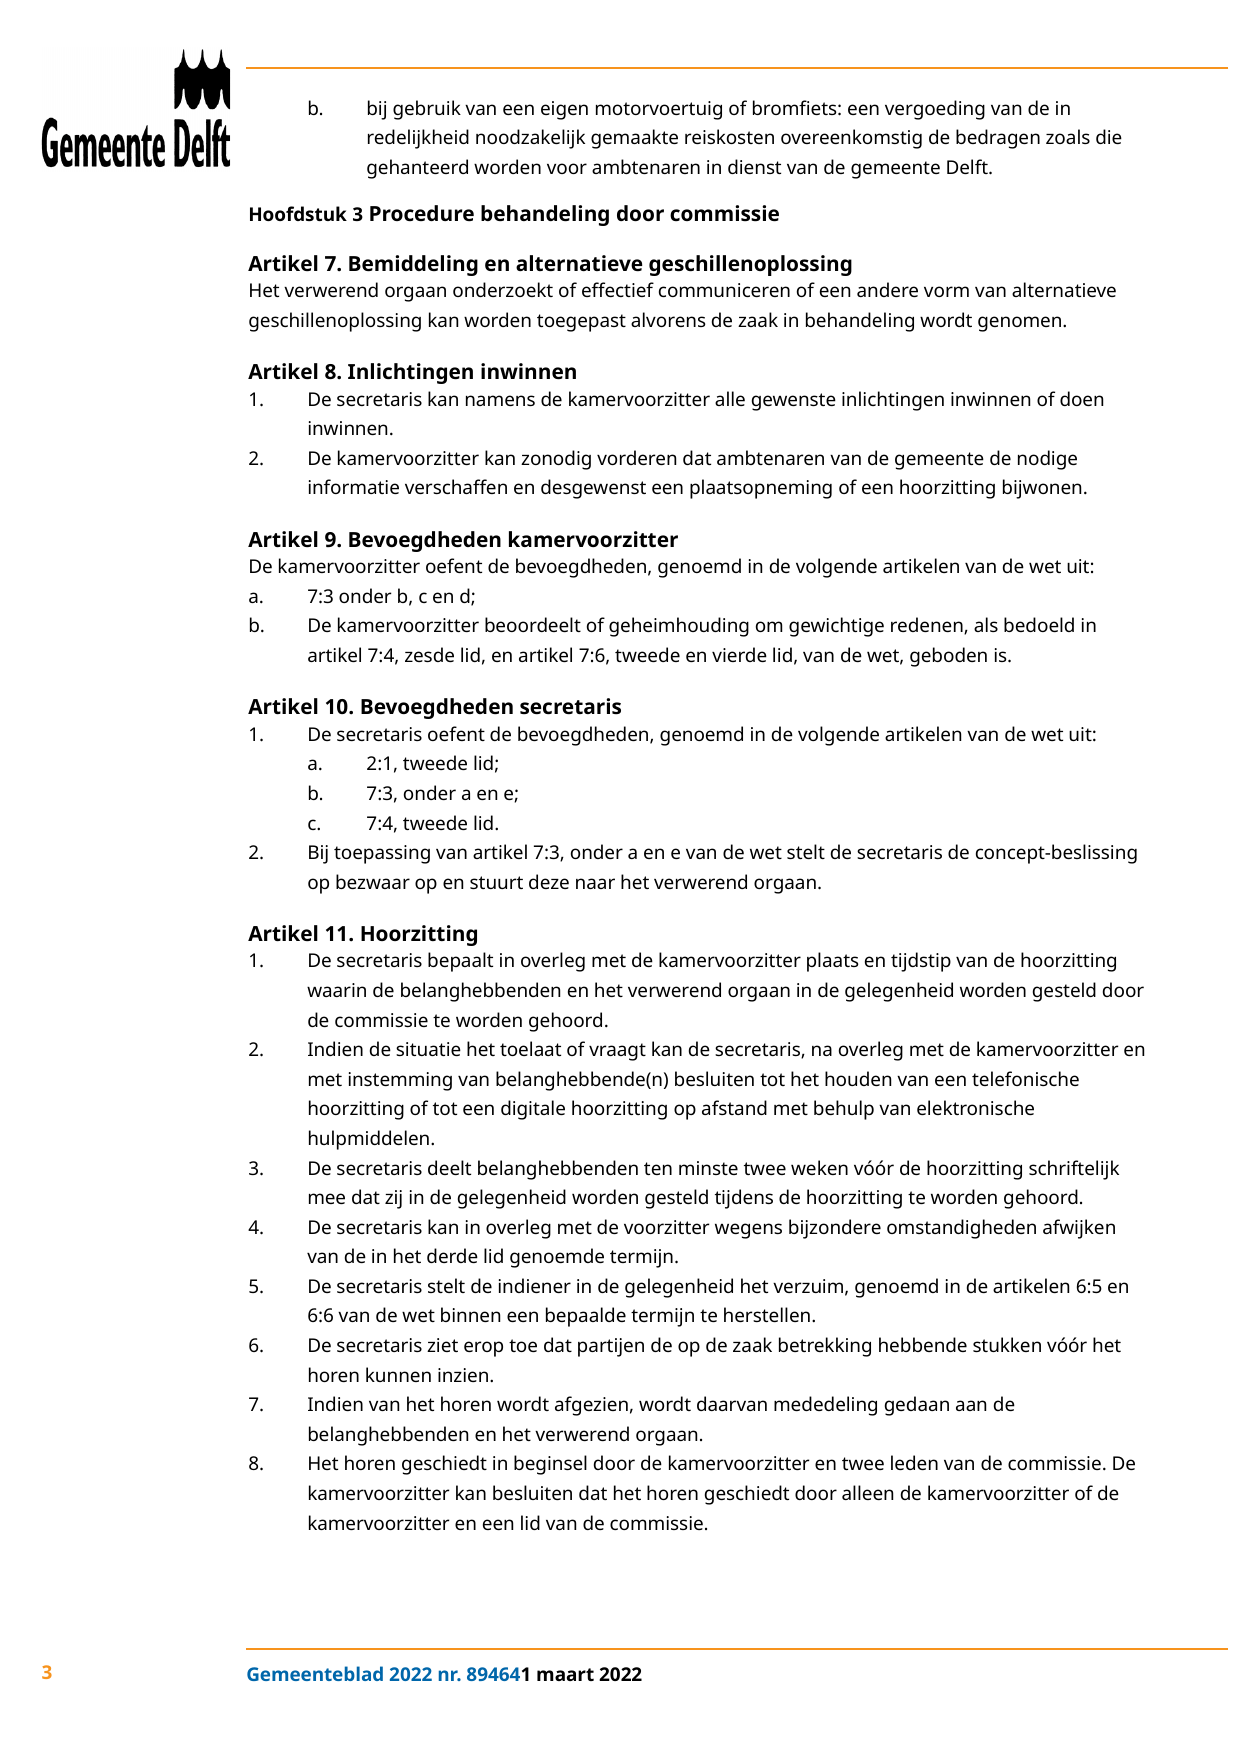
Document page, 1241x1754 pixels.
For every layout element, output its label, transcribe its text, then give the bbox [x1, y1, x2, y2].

text Artikel 8. Inlichtingen inwinnen [248, 357, 1152, 386]
text Hoofdstuk 3 Procedure behandeling door commissie [248, 199, 1152, 228]
list De secretaris ziet erop toe dat partijen de op de zaak betrekking hebbende stukken vóór het horen kunnen inzien. [248, 1332, 1152, 1388]
list 7:3 onder b, c en d; [248, 583, 1152, 609]
list De kamervoorzitter beoordeelt of geheimhouding om gewichtige redenen, als bedoeld in artikel 7:4, zesde lid, en artikel 7:6, tweede en vierde lid, van de wet, geboden is. [248, 612, 1152, 668]
text De kamervoorzitter oefent de bevoegdheden, genoemd in de volgende artikelen van de wet uit: [248, 553, 1152, 579]
list De secretaris deelt belanghebbenden ten minste twee weken vóór de hoorzitting schriftelijk mee dat zij in de gelegenheid worden gesteld tijdens de hoorzitting te worden gehoord. [248, 1155, 1152, 1210]
list De kamervoorzitter kan zonodig vorderen dat ambtenaren van de gemeente de nodige informatie verschaffen en desgewenst een plaatsopneming of een hoorzitting bijwonen. [248, 445, 1152, 500]
text Artikel 11. Hoorzitting [248, 919, 1152, 948]
list 7:4, tweede lid. [307, 810, 1152, 835]
text Artikel 10. Bevoegdheden secretaris [248, 692, 1152, 721]
list De secretaris kan namens de kamervoorzitter alle gewenste inlichtingen inwinnen of doen inwinnen. [248, 386, 1152, 441]
list De secretaris oefent de bevoegdheden, genoemd in de volgende artikelen van de wet uit: [248, 721, 1152, 747]
list Bij toepassing van artikel 7:3, onder a en e van de wet stelt de secretaris de concept-beslissing op bezwaar op en stuurt deze naar het verwerend orgaan. [248, 839, 1152, 894]
list De secretaris kan in overleg met de voorzitter wegens bijzondere omstandigheden afwijken van de in het derde lid genoemde termijn. [248, 1214, 1152, 1269]
picture [41, 47, 231, 172]
list Indien de situatie het toelaat of vraagt kan de secretaris, na overleg met de kamervoorzitter en met instemming van belanghebbende(n) besluiten tot het houden van een telefonische hoorzitting of tot een digitale hoorzitting op afstand met behulp van elektronische hulpmiddelen. [248, 1036, 1152, 1151]
list Het horen geschiedt in beginsel door de kamervoorzitter en twee leden van de commissie. De kamervoorzitter kan besluiten dat het horen geschiedt door alleen de kamervoorzitter of de kamervoorzitter en een lid van de commissie. [248, 1451, 1152, 1536]
list 7:3, onder a en e; [307, 780, 1152, 806]
text Het verwerend orgaan onderzoekt of effectief communiceren of een andere vorm van alternatieve geschillenoplossing kan worden toegepast alvorens de zaak in behandeling wordt genomen. [248, 277, 1152, 333]
text Artikel 9. Bevoegdheden kamervoorzitter [248, 525, 1152, 553]
list bij gebruik van een eigen motorvoertuig of bromfiets: een vergoeding van de in redelijkheid noodzakelijk gemaakte reiskosten overeenkomstig de bedragen zoals die gehanteerd worden voor ambtenaren in dienst van de gemeente Delft. [307, 95, 1152, 180]
list De secretaris bepaalt in overleg met de kamervoorzitter plaats en tijdstip van de hoorzitting waarin de belanghebbenden en het verwerend orgaan in de gelegenheid worden gesteld door de commissie te worden gehoord. [248, 948, 1152, 1033]
list De secretaris stelt de indiener in de gelegenheid het verzuim, genoemd in de artikelen 6:5 en 6:6 van de wet binnen een bepaalde termijn te herstellen. [248, 1273, 1152, 1328]
list 2:1, tweede lid; [307, 751, 1152, 776]
text Artikel 7. Bemiddeling en alternatieve geschillenoplossing [248, 249, 1152, 277]
list Indien van het horen wordt afgezien, wordt daarvan mededeling gedaan aan de belanghebbenden en het verwerend orgaan. [248, 1391, 1152, 1447]
